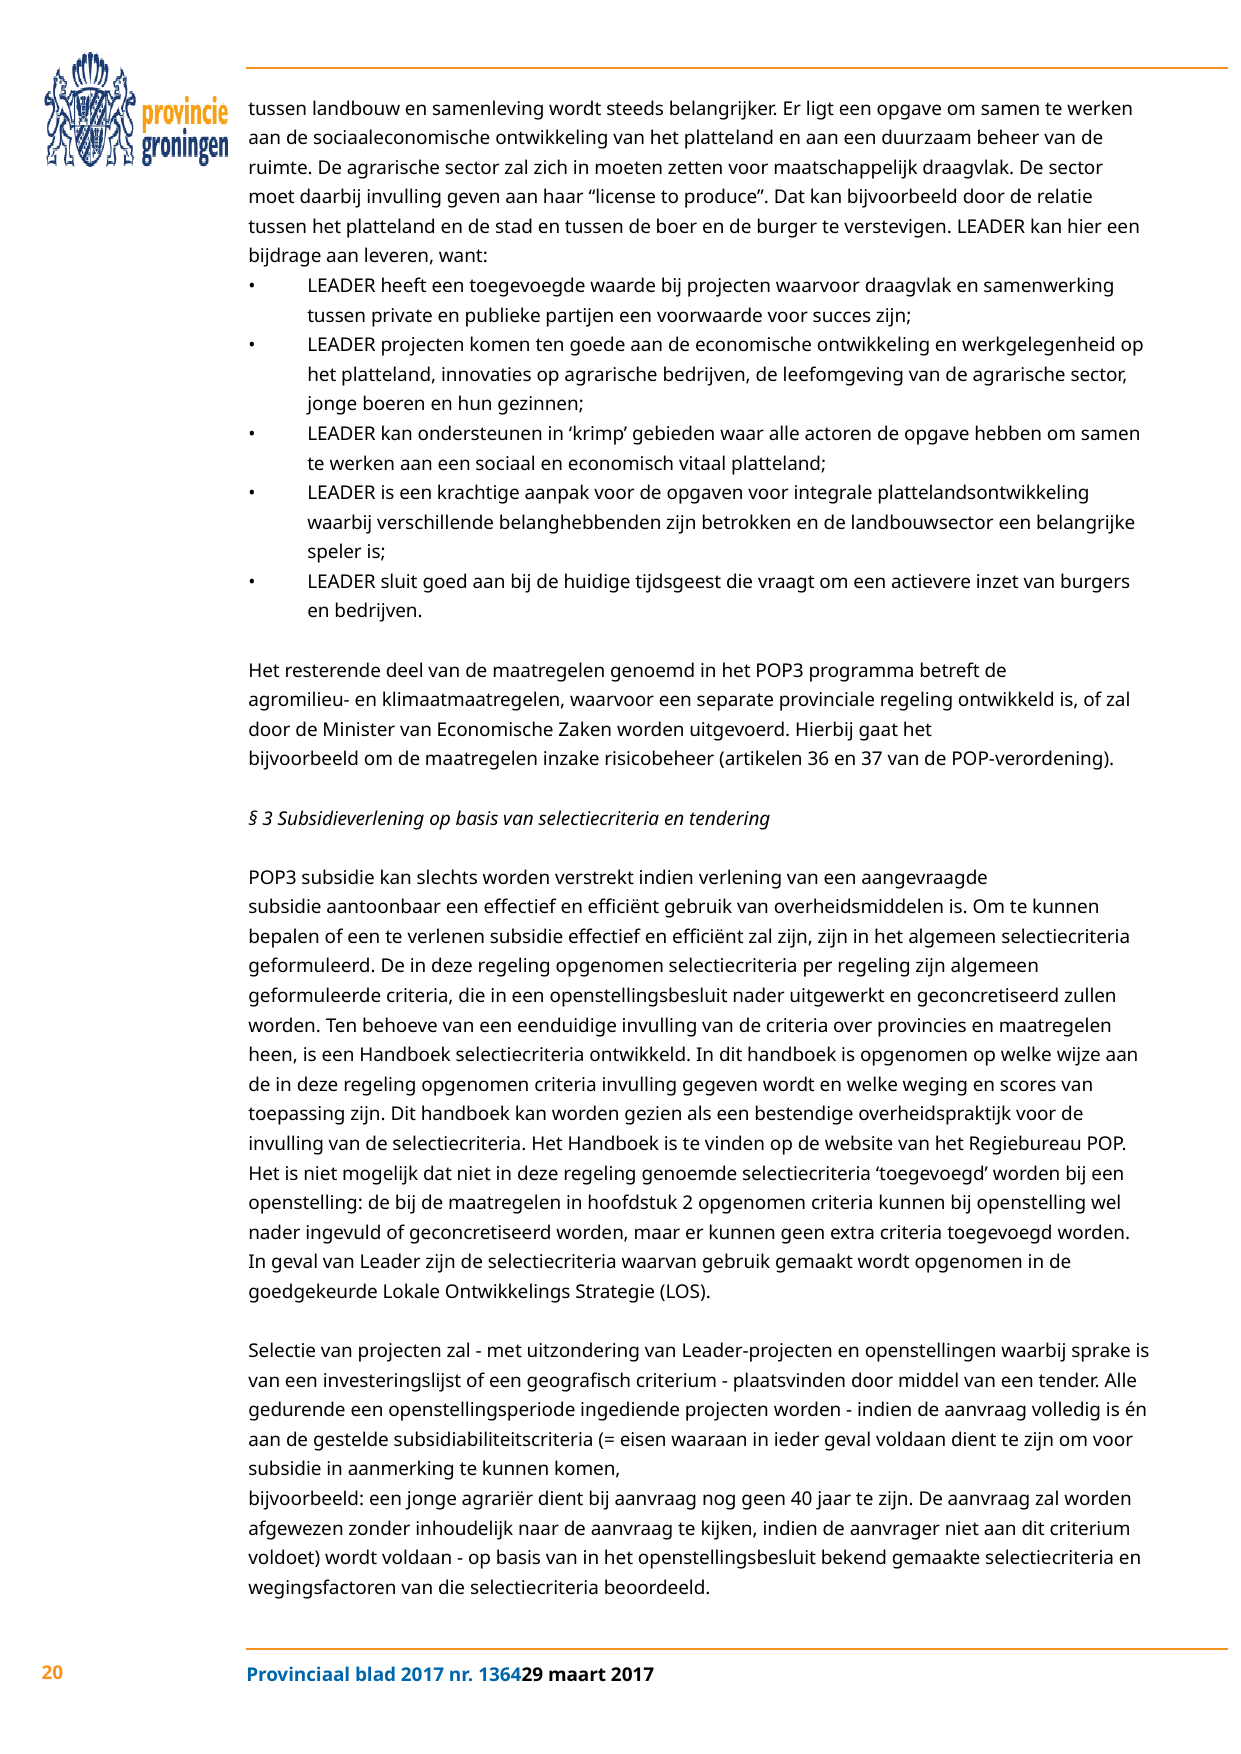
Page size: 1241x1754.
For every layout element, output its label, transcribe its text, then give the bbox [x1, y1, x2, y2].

text POP3 subsidie kan slechts worden verstrekt indien verlening van een aangevraagde [248, 864, 1152, 890]
list LEADER is een krachtige aanpak voor de opgaven voor integrale plattelandsontwikkeling waarbij verschillende belanghebbenden zijn betrokken en de landbouwsector een belangrijke speler is; [248, 479, 1152, 564]
list LEADER projecten komen ten goede aan de economische ontwikkeling en werkgelegenheid op het platteland, innovaties op agrarische bedrijven, de leefomgeving van de agrarische sector, jonge boeren en hun gezinnen; [248, 331, 1152, 416]
picture [41, 47, 231, 172]
text § 3 Subsidieverlening op basis van selectiecriteria en tendering [248, 805, 1152, 831]
text Het resterende deel van de maatregelen genoemd in het POP3 programma betreft de [248, 657, 1152, 683]
text bijvoorbeeld: een jonge agrariër dient bij aanvraag nog geen 40 jaar te zijn. De aanvraag zal worden afgewezen zonder inhoudelijk naar de aanvraag te kijken, indien de aanvrager niet aan dit criterium voldoet) wordt voldaan - op basis van in het openstellingsbesluit bekend gemaakte selectiecriteria en wegingsfactoren van die selectiecriteria beoordeeld. [248, 1485, 1152, 1600]
text subsidie aantoonbaar een effectief en efficiënt gebruik van overheidsmiddelen is. Om te kunnen bepalen of een te verlenen subsidie effectief en efficiënt zal zijn, zijn in het algemeen selectiecriteria geformuleerd. De in deze regeling opgenomen selectiecriteria per regeling zijn algemeen geformuleerde criteria, die in een openstellingsbesluit nader uitgewerkt en geconcretiseerd zullen worden. Ten behoeve van een eenduidige invulling van de criteria over provincies en maatregelen heen, is een Handboek selectiecriteria ontwikkeld. In dit handboek is opgenomen op welke wijze aan de in deze regeling opgenomen criteria invulling gegeven wordt en welke weging en scores van toepassing zijn. Dit handboek kan worden gezien als een bestendige overheidspraktijk voor de invulling van de selectiecriteria. Het Handboek is te vinden op de website van het Regiebureau POP. Het is niet mogelijk dat niet in deze regeling genoemde selectiecriteria ‘toegevoegd’ worden bij een openstelling: de bij de maatregelen in hoofdstuk 2 opgenomen criteria kunnen bij openstelling wel nader ingevuld of geconcretiseerd worden, maar er kunnen geen extra criteria toegevoegd worden. In geval van Leader zijn de selectiecriteria waarvan gebruik gemaakt wordt opgenomen in de goedgekeurde Lokale Ontwikkelings Strategie (LOS). [248, 893, 1152, 1304]
list LEADER kan ondersteunen in ‘krimp’ gebieden waar alle actoren de opgave hebben om samen te werken aan een sociaal en economisch vitaal platteland; [248, 420, 1152, 476]
text Selectie van projecten zal - met uitzondering van Leader-projecten en openstellingen waarbij sprake is van een investeringslijst of een geografisch criterium - plaatsvinden door middel van een tender. Alle gedurende een openstellingsperiode ingediende projecten worden - indien de aanvraag volledig is én aan de gestelde subsidiabiliteitscriteria (= eisen waaraan in ieder geval voldaan dient te zijn om voor subsidie in aanmerking te kunnen komen, [248, 1337, 1152, 1481]
text bijvoorbeeld om de maatregelen inzake risicobeheer (artikelen 36 en 37 van de POP-verordening). [248, 746, 1152, 771]
text tussen landbouw en samenleving wordt steeds belangrijker. Er ligt een opgave om samen te werken aan de sociaaleconomische ontwikkeling van het platteland en aan een duurzaam beheer van de ruimte. De agrarische sector zal zich in moeten zetten voor maatschappelijk draagvlak. De sector moet daarbij invulling geven aan haar “license to produce”. Dat kan bijvoorbeeld door de relatie tussen het platteland en de stad en tussen de boer en de burger te verstevigen. LEADER kan hier een bijdrage aan leveren, want: [248, 95, 1152, 268]
list LEADER sluit goed aan bij de huidige tijdsgeest die vraagt om een actievere inzet van burgers en bedrijven. [248, 568, 1152, 623]
list LEADER heeft een toegevoegde waarde bij projecten waarvoor draagvlak en samenwerking tussen private en publieke partijen een voorwaarde voor succes zijn; [248, 272, 1152, 328]
text agromilieu- en klimaatmaatregelen, waarvoor een separate provinciale regeling ontwikkeld is, of zal door de Minister van Economische Zaken worden uitgevoerd. Hierbij gaat het [248, 686, 1152, 742]
